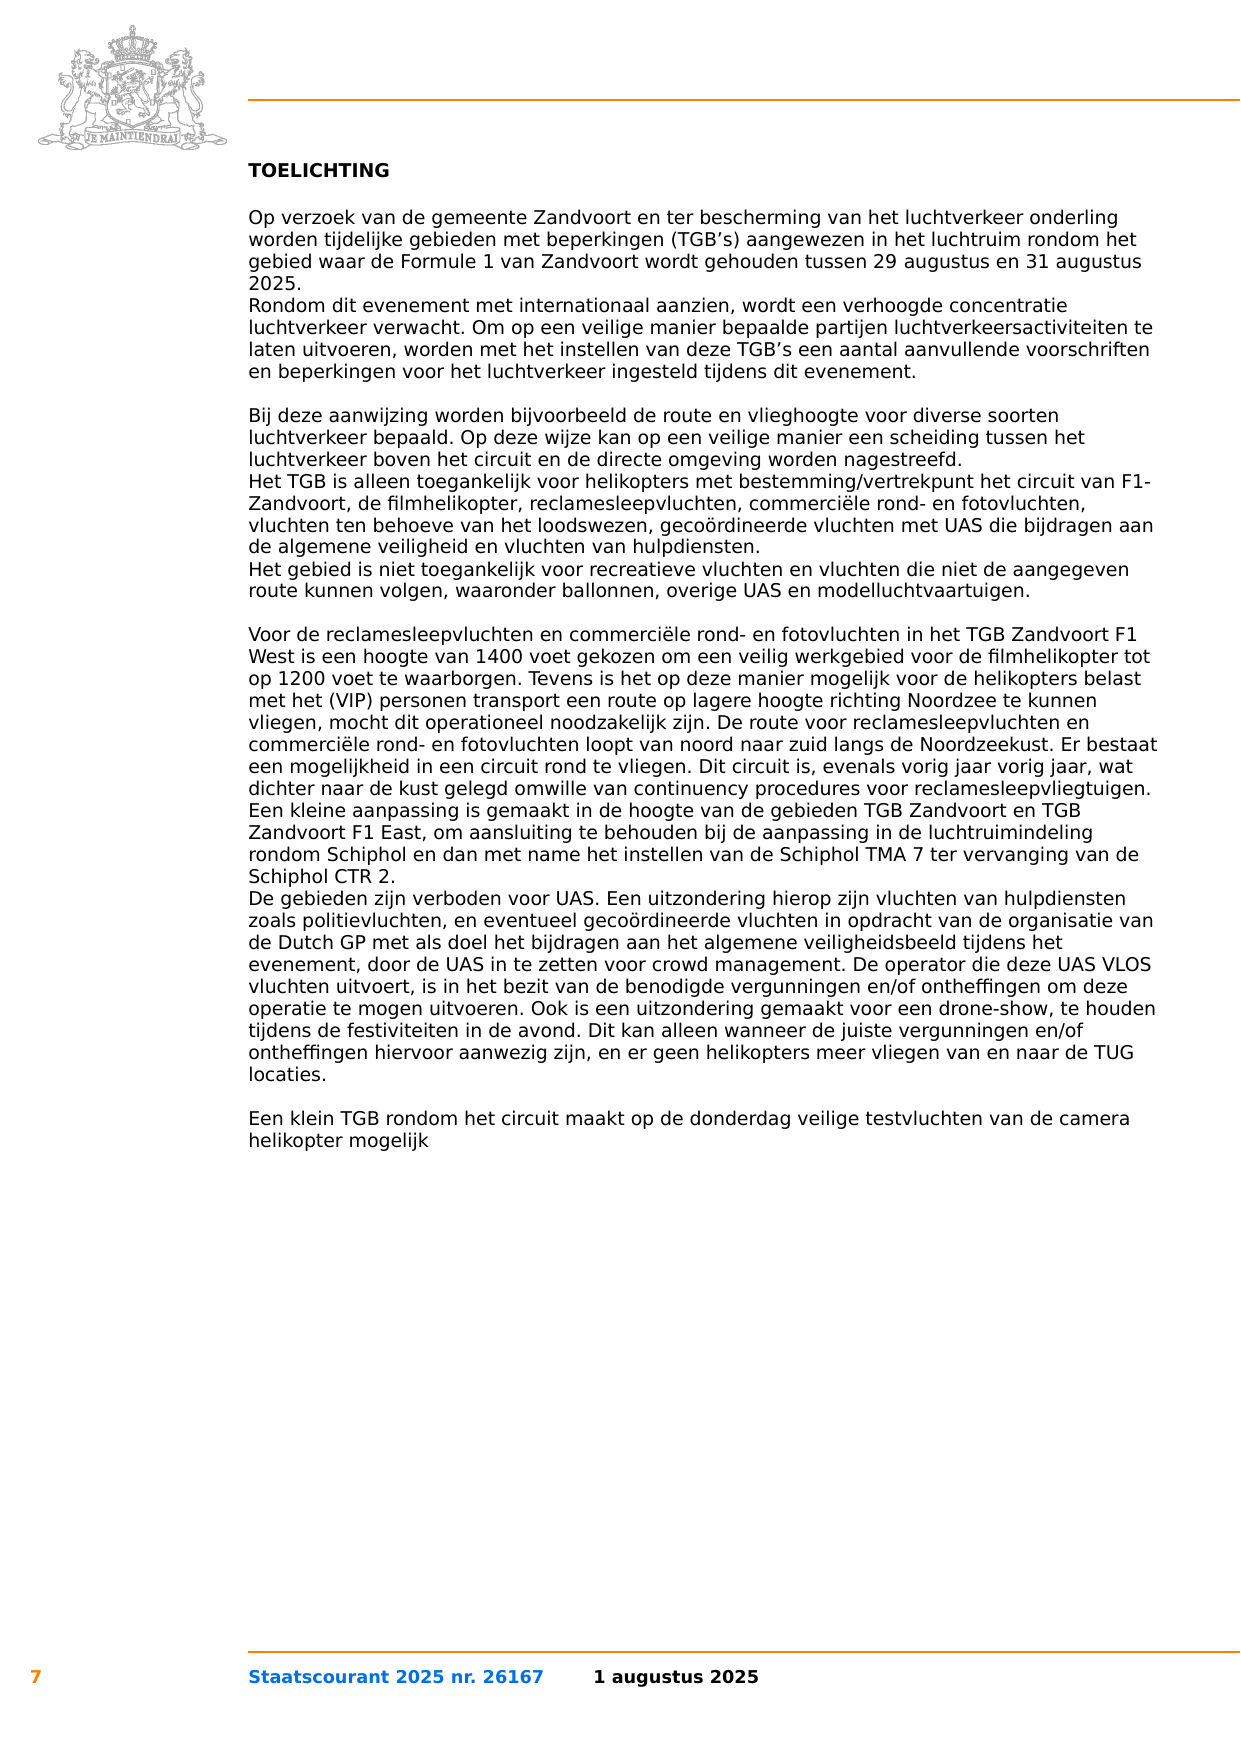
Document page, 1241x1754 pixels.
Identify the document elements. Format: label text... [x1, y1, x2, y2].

text De gebieden zijn verboden voor UAS. Een uitzondering hierop zijn vluchten van hulpdiensten zoals politievluchten, en eventueel gecoördineerde vluchten in opdracht van de organisatie van de Dutch GP met als doel het bijdragen aan het algemene veiligheidsbeeld tijdens het evenement, door de UAS in te zetten voor crowd management. De operator die deze UAS VLOS vluchten uitvoert, is in het bezit van de benodigde vergunningen en/of ontheffingen om deze operatie te mogen uitvoeren. Ook is een uitzondering gemaakt voor een drone-show, te houden tijdens de festiviteiten in de avond. Dit kan alleen wanneer de juiste vergunningen en/of ontheffingen hiervoor aanwezig zijn, en er geen helikopters meer vliegen van en naar de TUG locaties. [248, 888, 1163, 1086]
text Bij deze aanwijzing worden bijvoorbeeld de route en vlieghoogte voor diverse soorten luchtverkeer bepaald. Op deze wijze kan op een veilige manier een scheiding tussen het luchtverkeer boven het circuit en de directe omgeving worden nagestreefd. [248, 404, 1163, 471]
text Voor de reclamesleepvluchten en commerciële rond- en fotovluchten in het TGB Zandvoort F1 West is een hoogte van 1400 voet gekozen om een veilig werkgebied voor de filmhelikopter tot op 1200 voet te waarborgen. Tevens is het op deze manier mogelijk voor de helikopters belast met het (VIP) personen transport een route op lagere hoogte richting Noordzee te kunnen vliegen, mocht dit operationeel noodzakelijk zijn. De route voor reclamesleepvluchten en commerciële rond- en fotovluchten loopt van noord naar zuid langs de Noordzeekust. Er bestaat een mogelijkheid in een circuit rond te vliegen. Dit circuit is, evenals vorig jaar vorig jaar, wat dichter naar de kust gelegd omwille van continuency procedures voor reclamesleepvliegtuigen. [248, 624, 1163, 800]
text Het gebied is niet toegankelijk voor recreatieve vluchten en vluchten die niet de aangegeven route kunnen volgen, waaronder ballonnen, overige UAS en modelluchtvaartuigen. [248, 558, 1163, 602]
text Een kleine aanpassing is gemaakt in de hoogte van de gebieden TGB Zandvoort en TGB Zandvoort F1 East, om aansluiting te behouden bij de aanpassing in de luchtruimindeling rondom Schiphol en dan met name het instellen van de Schiphol TMA 7 ter vervanging van de Schiphol CTR 2. [248, 800, 1163, 888]
text Rondom dit evenement met internationaal aanzien, wordt een verhoogde concentratie luchtverkeer verwacht. Om op een veilige manier bepaalde partijen luchtverkeersactiviteiten te laten uitvoeren, worden met het instellen van deze TGB’s een aantal aanvullende voorschriften en beperkingen voor het luchtverkeer ingesteld tijdens dit evenement. [248, 295, 1163, 383]
text Een klein TGB rondom het circuit maakt op de donderdag veilige testvluchten van de camera helikopter mogelijk [248, 1108, 1163, 1152]
subtitle TOELICHTING [248, 160, 1163, 182]
text Het TGB is alleen toegankelijk voor helikopters met bestemming/vertrekpunt het circuit van F1-Zandvoort, de filmhelikopter, reclamesleepvluchten, commerciële rond- en fotovluchten, vluchten ten behoeve van het loodswezen, gecoördineerde vluchten met UAS die bijdragen aan de algemene veiligheid en vluchten van hulpdiensten. [248, 471, 1163, 558]
text Op verzoek van de gemeente Zandvoort en ter bescherming van het luchtverkeer onderling worden tijdelijke gebieden met beperkingen (TGB’s) aangewezen in het luchtruim rondom het gebied waar de Formule 1 van Zandvoort wordt gehouden tussen 29 augustus en 31 augustus 2025. [248, 207, 1163, 295]
picture [38, 25, 227, 150]
